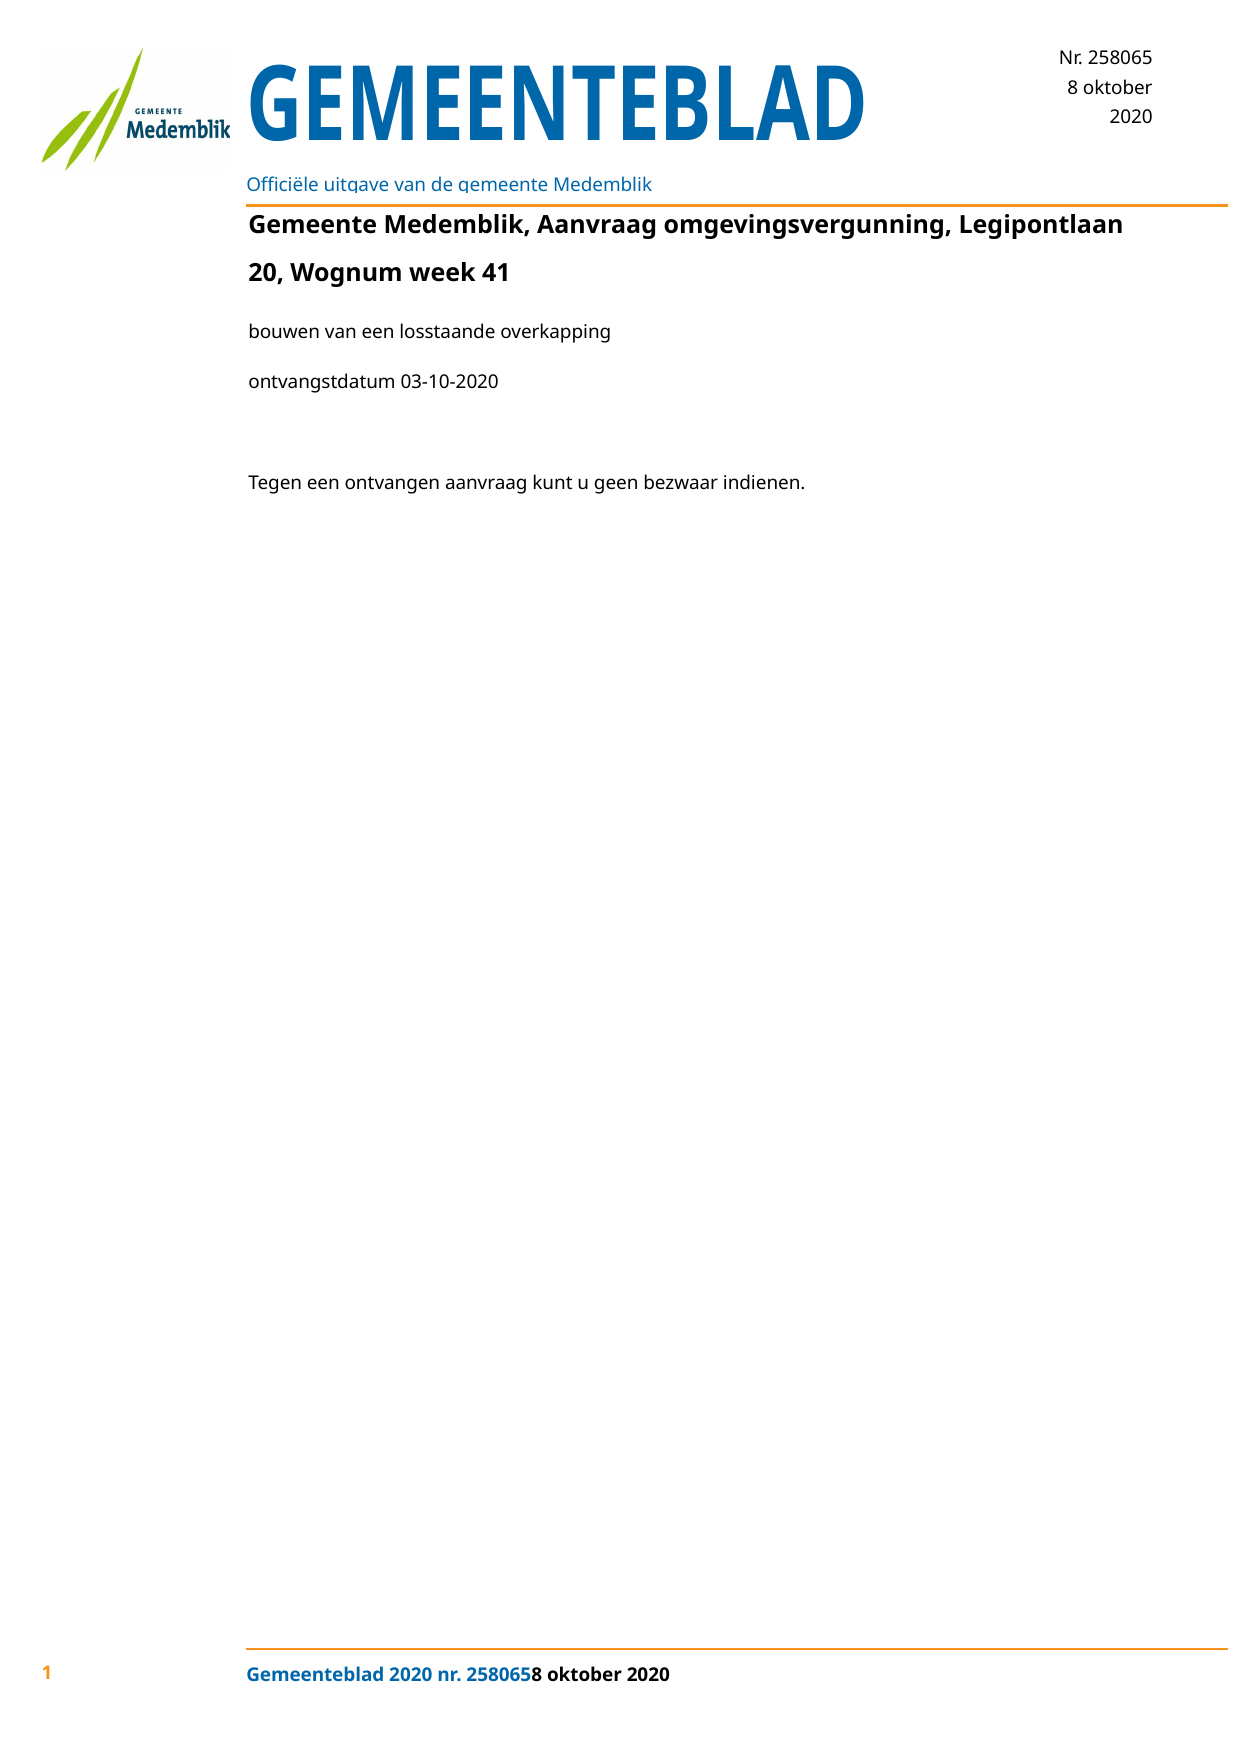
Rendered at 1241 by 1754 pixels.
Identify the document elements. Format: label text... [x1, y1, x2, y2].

text Gemeente Medemblik, Aanvraag omgevingsvergunning, Legipontlaan 20, Wognum week 41 [248, 207, 1152, 288]
text bouwen van een losstaande overkapping [248, 318, 1152, 344]
text ontvangstdatum 03-10-2020 [248, 368, 1152, 394]
picture [41, 47, 231, 172]
text Tegen een ontvangen aanvraag kunt u geen bezwaar indienen. [248, 469, 1152, 495]
